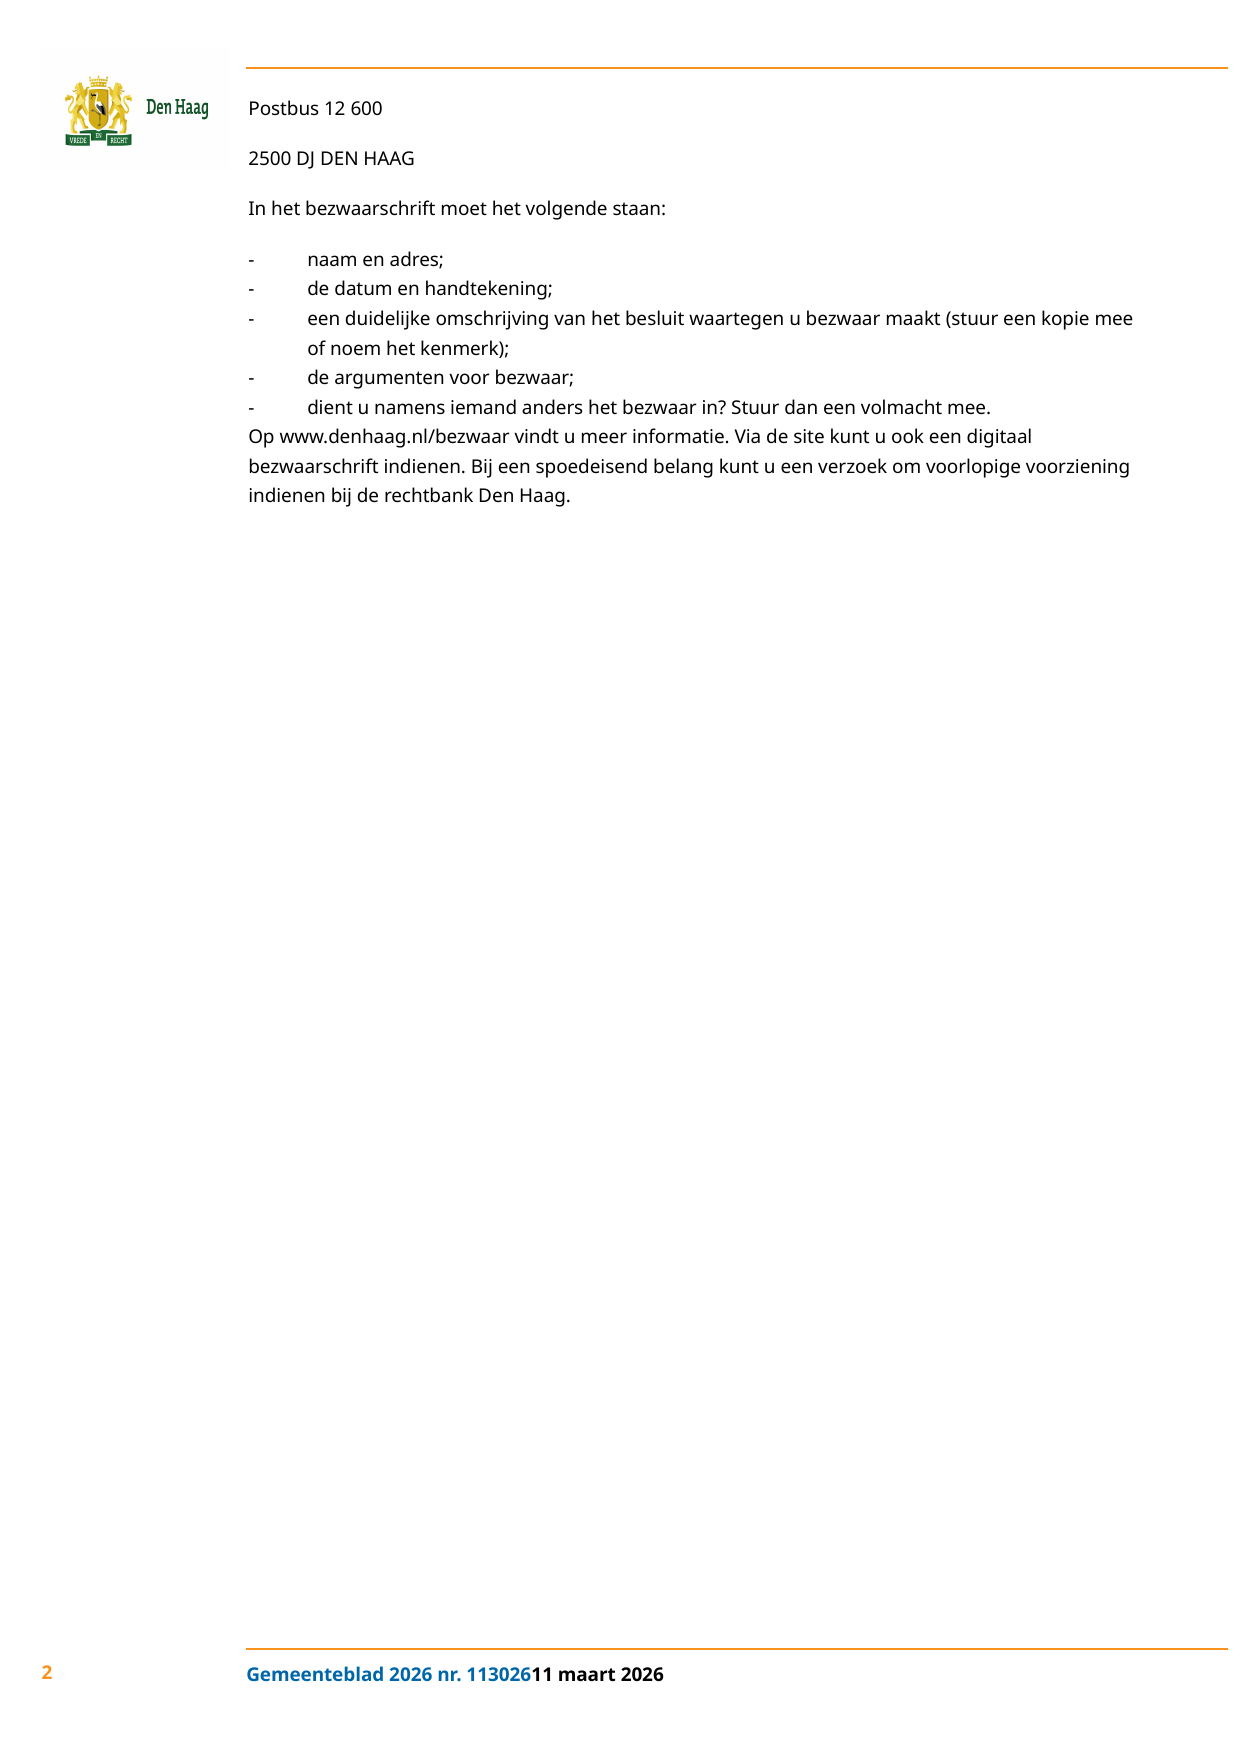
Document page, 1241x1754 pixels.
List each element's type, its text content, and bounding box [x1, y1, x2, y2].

list de datum en handtekening; [248, 276, 1152, 301]
list een duidelijke omschrijving van het besluit waartegen u bezwaar maakt (stuur een kopie mee of noem het kenmerk); [248, 305, 1152, 361]
list de argumenten voor bezwaar; [248, 364, 1152, 390]
text 2500 DJ DEN HAAG [248, 145, 1152, 171]
list naam en adres; [248, 246, 1152, 272]
list dient u namens iemand anders het bezwaar in? Stuur dan een volmacht mee. [248, 394, 1152, 420]
text Postbus 12 600 [248, 95, 1152, 121]
text In het bezwaarschrift moet het volgende staan: [248, 196, 1152, 221]
picture [41, 47, 231, 172]
text Op www.denhaag.nl/bezwaar vindt u meer informatie. Via de site kunt u ook een digitaal bezwaarschrift indienen. Bij een spoedeisend belang kunt u een verzoek om voorlopige voorziening indienen bij de rechtbank Den Haag. [248, 423, 1152, 508]
